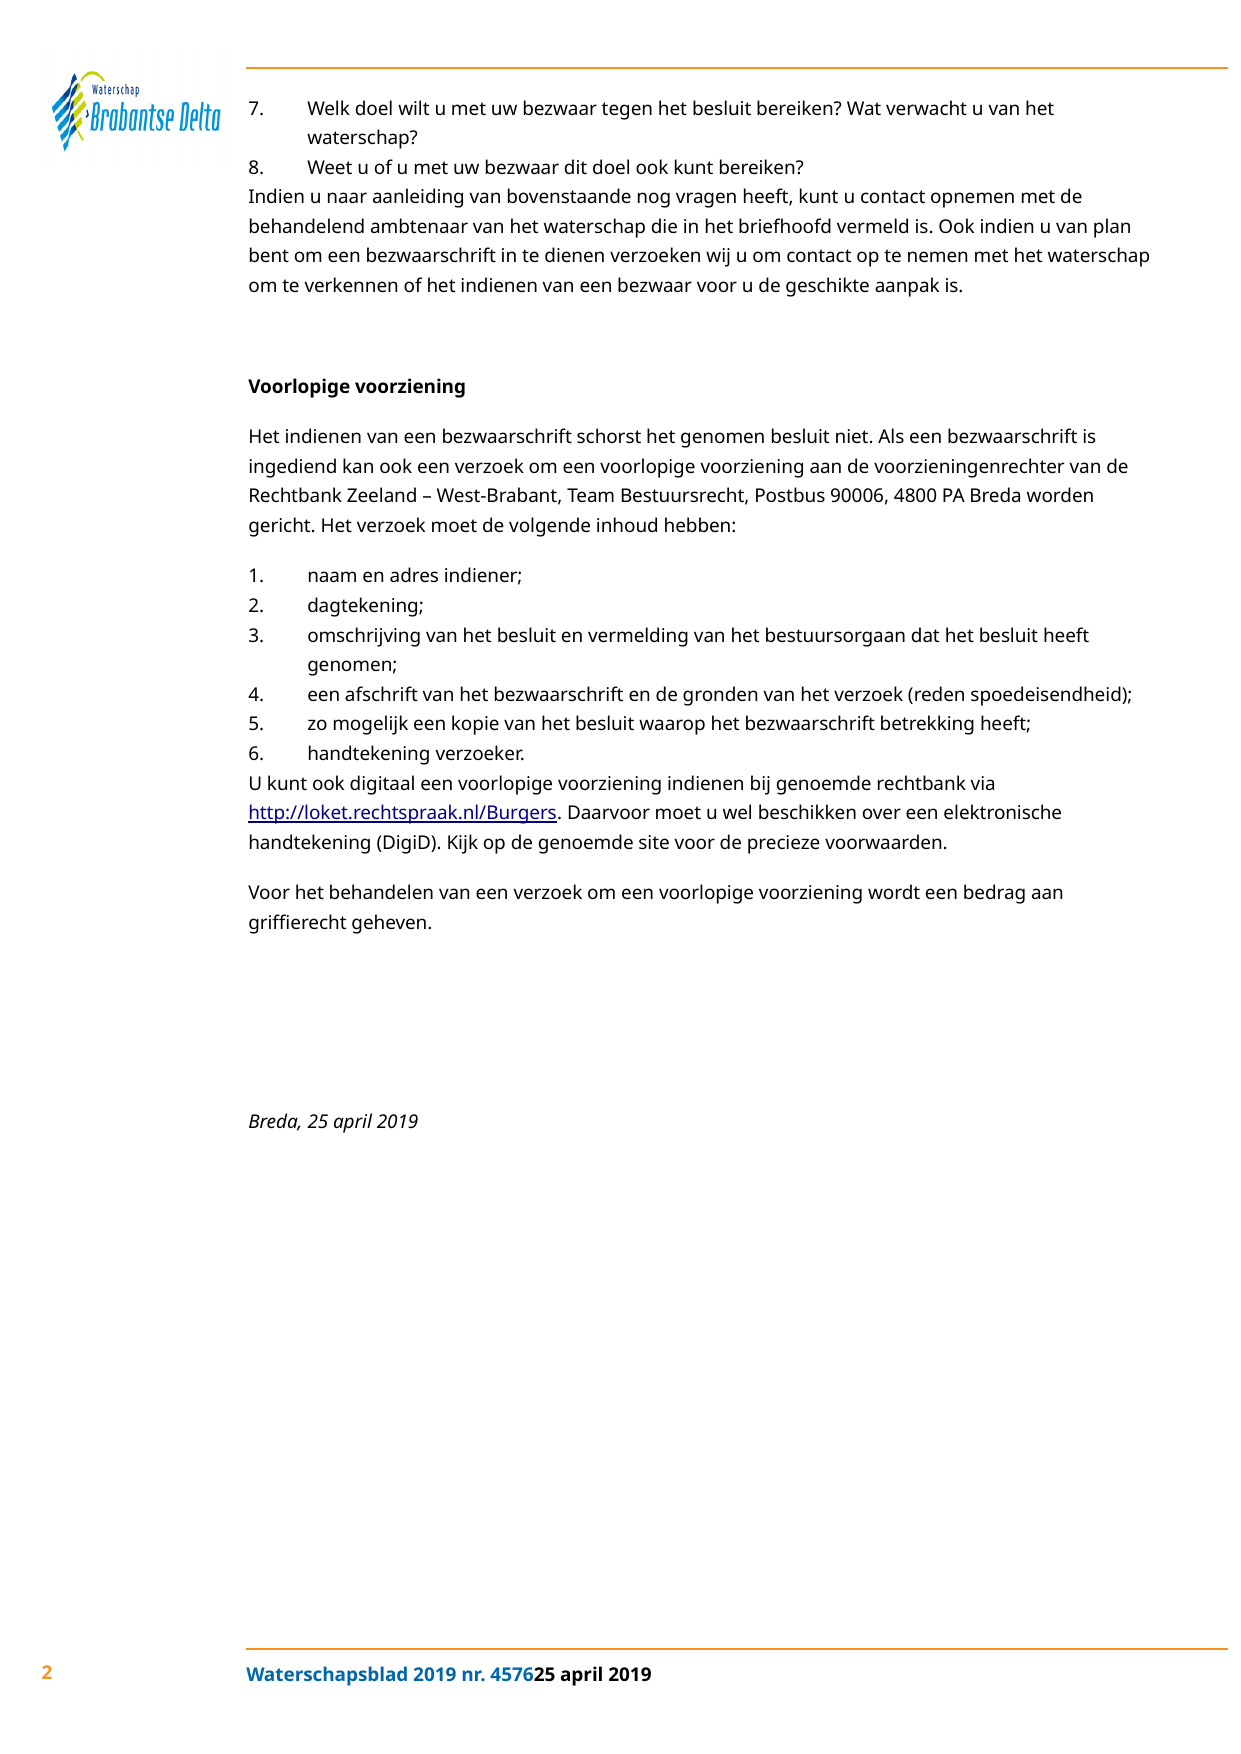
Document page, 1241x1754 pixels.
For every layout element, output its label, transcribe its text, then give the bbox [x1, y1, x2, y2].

list dagtekening; [248, 592, 1152, 618]
list zo mogelijk een kopie van het besluit waarop het bezwaarschrift betrekking heeft; [248, 711, 1152, 736]
list een afschrift van het bezwaarschrift en de gronden van het verzoek (reden spoedeisendheid); [248, 681, 1152, 707]
text Indien u naar aanleiding van bovenstaande nog vragen heeft, kunt u contact opnemen met de behandelend ambtenaar van het waterschap die in het briefhoofd vermeld is. Ook indien u van plan bent om een bezwaarschrift in te dienen verzoeken wij u om contact op te nemen met het waterschap om te verkennen of het indienen van een bezwaar voor u de geschikte aanpak is. [248, 183, 1152, 298]
picture [41, 47, 231, 172]
text Het indienen van een bezwaarschrift schorst het genomen besluit niet. Als een bezwaarschrift is ingediend kan ook een verzoek om een voorlopige voorziening aan de voorzieningenrechter van de Rechtbank Zeeland – West-Brabant, Team Bestuursrecht, Postbus 90006, 4800 PA Breda worden gericht. Het verzoek moet de volgende inhoud hebben: [248, 423, 1152, 538]
text U kunt ook digitaal een voorlopige voorziening indienen bij genoemde rechtbank via http://loket.rechtspraak.nl/Burgers. Daarvoor moet u wel beschikken over een elektronische handtekening (DigiD). Kijk op de genoemde site voor de precieze voorwaarden. [248, 770, 1152, 855]
list Weet u of u met uw bezwaar dit doel ook kunt bereiken? [248, 154, 1152, 180]
list handtekening verzoeker. [248, 740, 1152, 766]
list naam en adres indiener; [248, 563, 1152, 588]
list Welk doel wilt u met uw bezwaar tegen het besluit bereiken? Wat verwacht u van het waterschap? [248, 95, 1152, 150]
text Breda, 25 april 2019 [248, 1108, 1152, 1134]
text Voorlopige voorziening [248, 373, 1152, 399]
list omschrijving van het besluit en vermelding van het bestuursorgaan dat het besluit heeft genomen; [248, 622, 1152, 677]
text Voor het behandelen van een verzoek om een voorlopige voorziening wordt een bedrag aan griffierecht geheven. [248, 879, 1152, 935]
